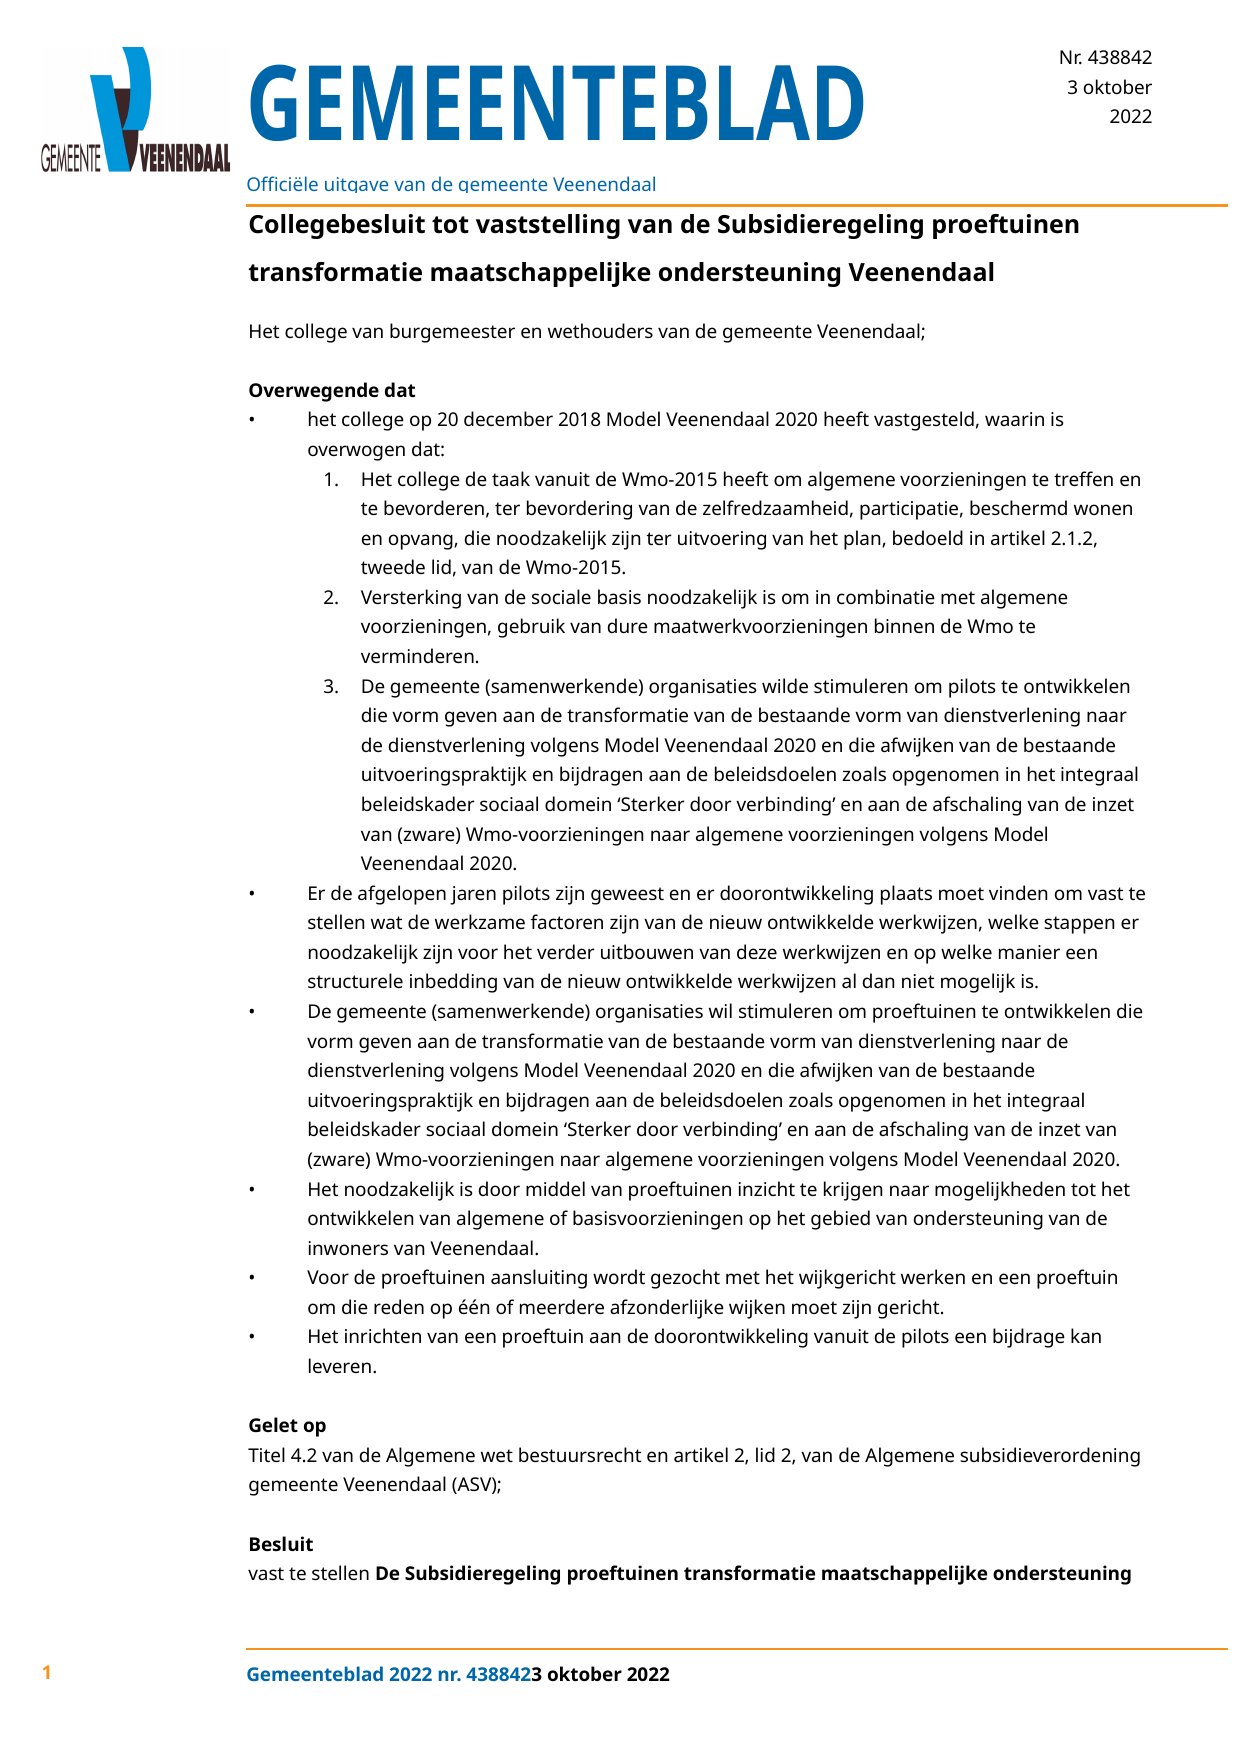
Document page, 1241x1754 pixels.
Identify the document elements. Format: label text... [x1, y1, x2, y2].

list Voor de proeftuinen aansluiting wordt gezocht met het wijkgericht werken en een proeftuin om die reden op één of meerdere afzonderlijke wijken moet zijn gericht. [248, 1264, 1152, 1320]
text Het college van burgemeester en wethouders van de gemeente Veenendaal; [248, 318, 1152, 344]
list Er de afgelopen jaren pilots zijn geweest en er doorontwikkeling plaats moet vinden om vast te stellen wat de werkzame factoren zijn van de nieuw ontwikkelde werkwijzen, welke stappen er noodzakelijk zijn voor het verder uitbouwen van deze werkwijzen en op welke manier een structurele inbedding van de nieuw ontwikkelde werkwijzen al dan niet mogelijk is. [248, 880, 1152, 994]
list Het college de taak vanuit de Wmo-2015 heeft om algemene voorzieningen te treffen en te bevorderen, ter bevordering van de zelfredzaamheid, participatie, beschermd wonen en opvang, die noodzakelijk zijn ter uitvoering van het plan, bedoeld in artikel 2.1.2, tweede lid, van de Wmo-2015. [323, 466, 1152, 580]
picture [123, 47, 231, 172]
list Versterking van de sociale basis noodzakelijk is om in combinatie met algemene voorzieningen, gebruik van dure maatwerkvoorzieningen binnen de Wmo te verminderen. [323, 584, 1152, 669]
picture [41, 47, 130, 172]
text vast te stellen De Subsidieregeling proeftuinen transformatie maatschappelijke ondersteuning [248, 1560, 1152, 1586]
text Collegebesluit tot vaststelling van de Subsidieregeling proeftuinen transformatie maatschappelijke ondersteuning Veenendaal [248, 207, 1152, 288]
text Overwegende dat [248, 377, 1152, 403]
list Het noodzakelijk is door middel van proeftuinen inzicht te krijgen naar mogelijkheden tot het ontwikkelen van algemene of basisvoorzieningen op het gebied van ondersteuning van de inwoners van Veenendaal. [248, 1176, 1152, 1261]
list De gemeente (samenwerkende) organisaties wilde stimuleren om pilots te ontwikkelen die vorm geven aan de transformatie van de bestaande vorm van dienstverlening naar de dienstverlening volgens Model Veenendaal 2020 en die afwijken van de bestaande uitvoeringspraktijk en bijdragen aan de beleidsdoelen zoals opgenomen in het integraal beleidskader sociaal domein ‘Sterker door verbinding’ en aan de afschaling van de inzet van (zware) Wmo-voorzieningen naar algemene voorzieningen volgens Model Veenendaal 2020. [323, 673, 1152, 876]
text Besluit [248, 1531, 1152, 1557]
text Gelet op [248, 1412, 1152, 1438]
list Het inrichten van een proeftuin aan de doorontwikkeling vanuit de pilots een bijdrage kan leveren. [248, 1324, 1152, 1379]
text Titel 4.2 van de Algemene wet bestuursrecht en artikel 2, lid 2, van de Algemene subsidieverordening gemeente Veenendaal (ASV); [248, 1442, 1152, 1497]
list het college op 20 december 2018 Model Veenendaal 2020 heeft vastgesteld, waarin is overwogen dat: [248, 407, 1152, 462]
list De gemeente (samenwerkende) organisaties wil stimuleren om proeftuinen te ontwikkelen die vorm geven aan de transformatie van de bestaande vorm van dienstverlening naar de dienstverlening volgens Model Veenendaal 2020 en die afwijken van de bestaande uitvoeringspraktijk en bijdragen aan de beleidsdoelen zoals opgenomen in het integraal beleidskader sociaal domein ‘Sterker door verbinding’ en aan de afschaling van de inzet van (zware) Wmo-voorzieningen naar algemene voorzieningen volgens Model Veenendaal 2020. [248, 998, 1152, 1172]
